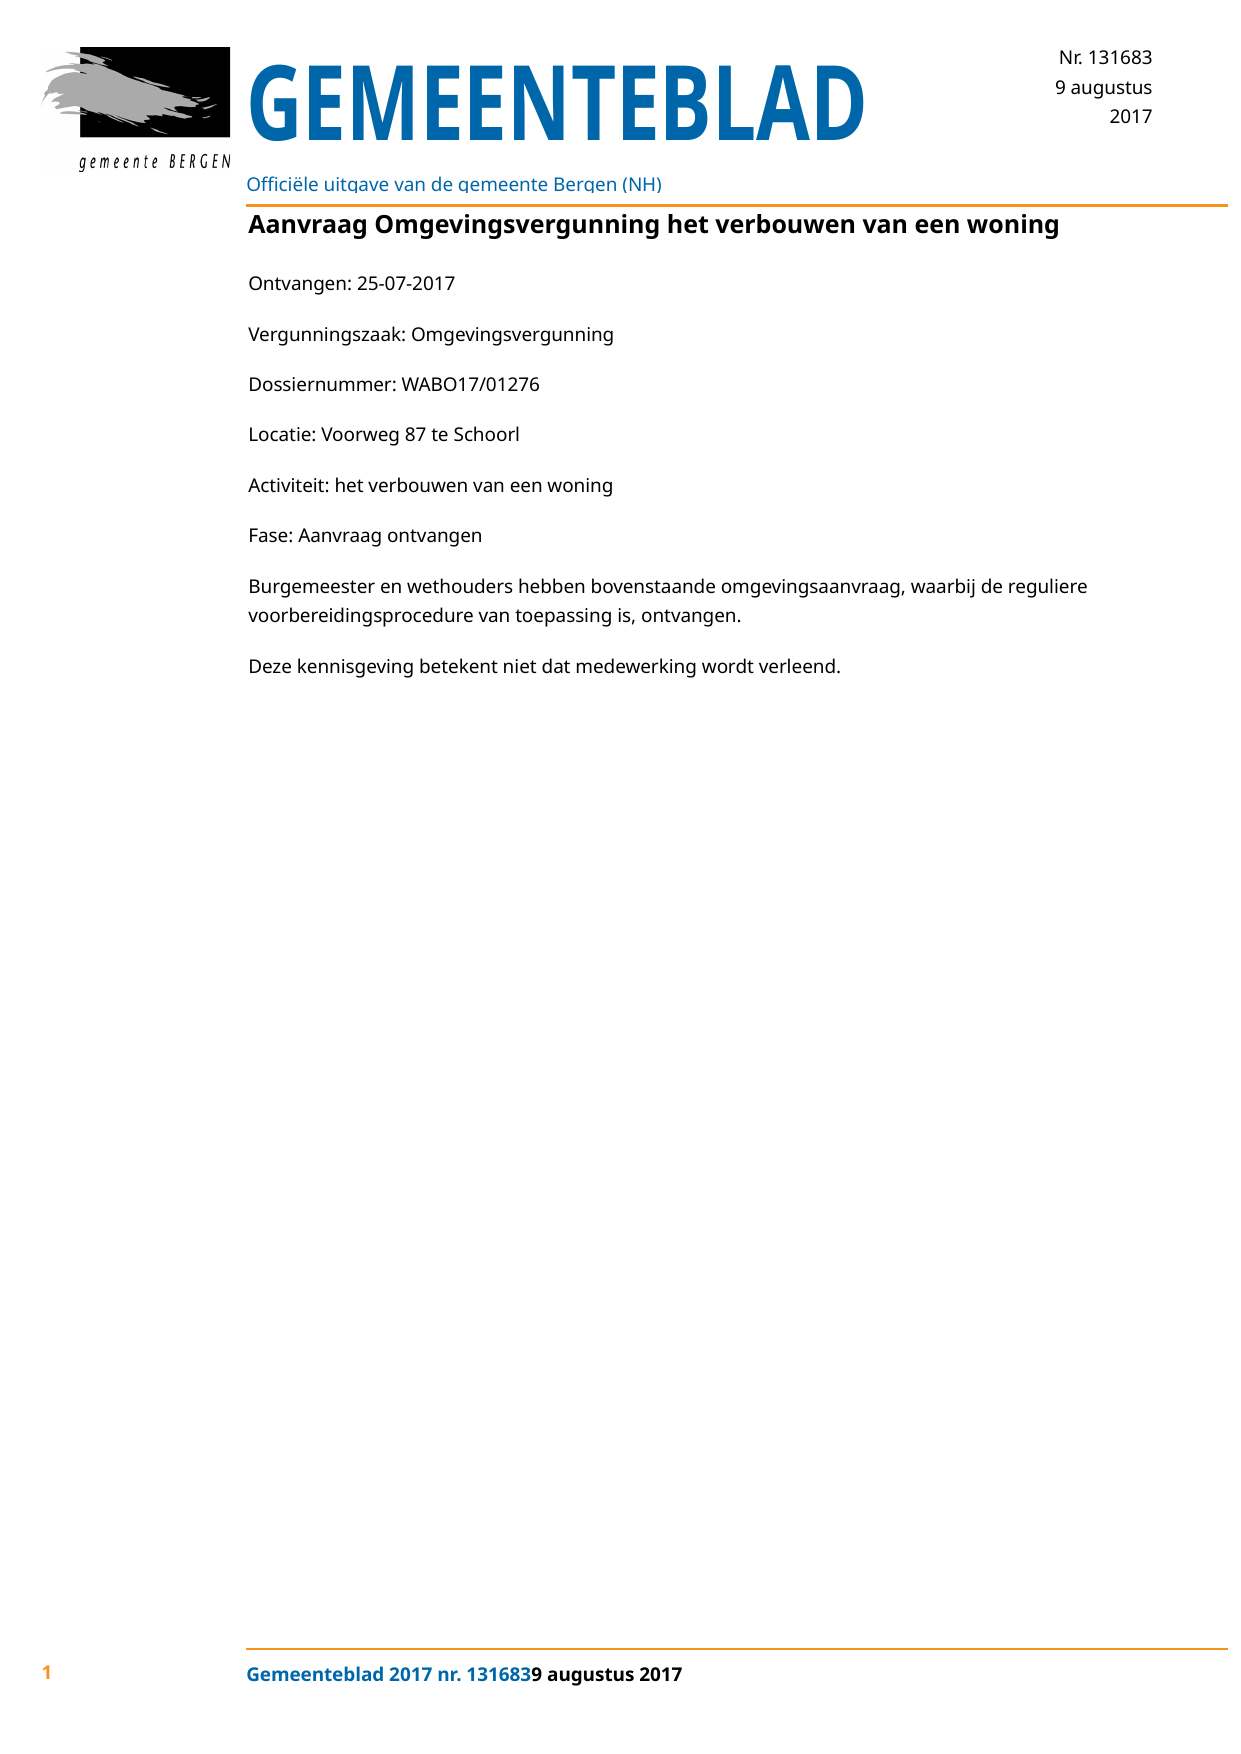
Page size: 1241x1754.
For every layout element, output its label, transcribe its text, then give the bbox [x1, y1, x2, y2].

text Deze kennisgeving betekent niet dat medewerking wordt verleend. [248, 653, 1152, 678]
text Fase: Aanvraag ontvangen [248, 522, 1152, 548]
text Vergunningszaak: Omgevingsvergunning [248, 321, 1152, 346]
text Dossiernummer: WABO17/01276 [248, 371, 1152, 397]
picture [41, 47, 231, 172]
text Ontvangen: 25-07-2017 [248, 270, 1152, 296]
text Locatie: Voorweg 87 te Schoorl [248, 422, 1152, 447]
text Burgemeester en wethouders hebben bovenstaande omgevingsaanvraag, waarbij de reguliere voorbereidingsprocedure van toepassing is, ontvangen. [248, 573, 1152, 628]
text Aanvraag Omgevingsvergunning het verbouwen van een woning [248, 207, 1152, 241]
text Activiteit: het verbouwen van een woning [248, 472, 1152, 498]
